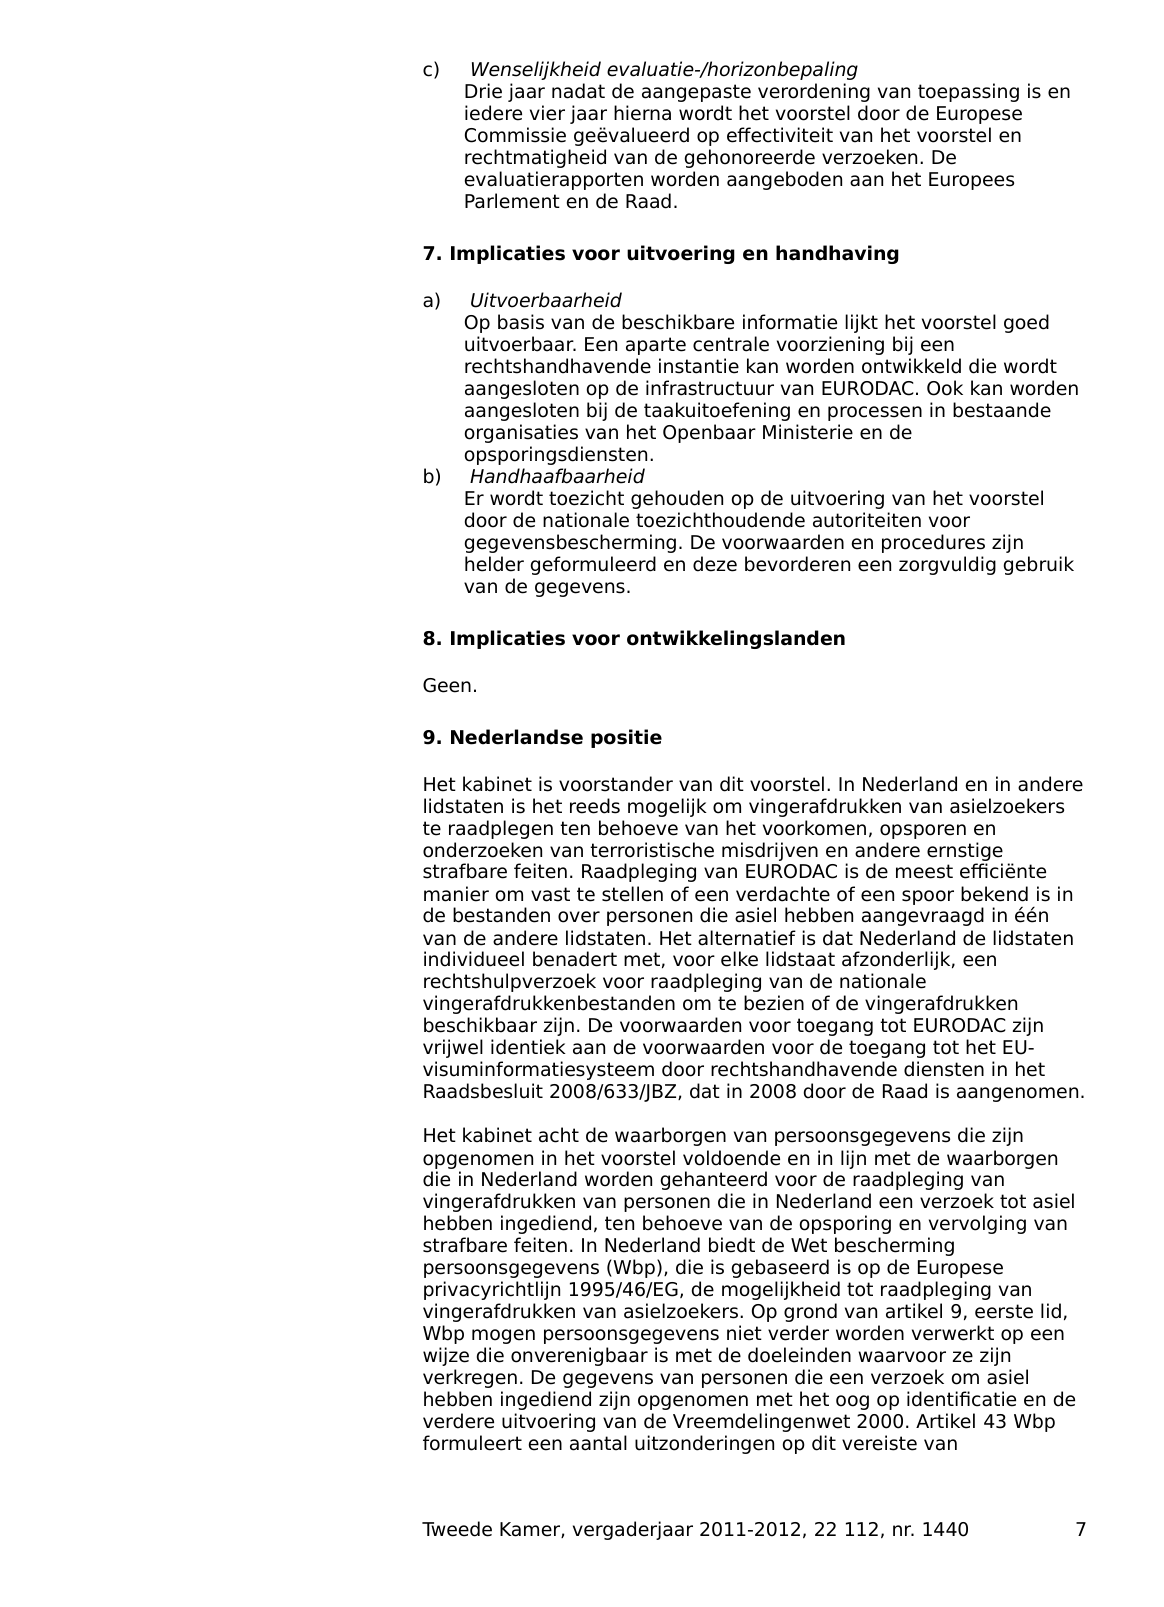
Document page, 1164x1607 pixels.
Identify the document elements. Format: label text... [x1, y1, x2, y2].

text c) Wenselijkheid evaluatie-/horizonbepaling [422, 59, 1087, 81]
subtitle 9. Nederlandse positie [422, 727, 1087, 748]
text b) Handhaafbaarheid [422, 466, 1087, 488]
text a) Uitvoerbaarheid [422, 290, 1087, 312]
text Geen. [422, 674, 1087, 697]
text Het kabinet acht de waarborgen van persoonsgegevens die zijn opgenomen in het voorstel voldoende en in lijn met de waarborgen die in Nederland worden gehanteerd voor de raadpleging van vingerafdrukken van personen die in Nederland een verzoek tot asiel hebben ingediend, ten behoeve van de opsporing en vervolging van strafbare feiten. In Nederland biedt de Wet bescherming persoonsgegevens (Wbp), die is gebaseerd is op de Europese privacyrichtlijn 1995/46/EG, de mogelijkheid tot raadpleging van vingerafdrukken van asielzoekers. Op grond van artikel 9, eerste lid, Wbp mogen persoonsgegevens niet verder worden verwerkt op een wijze die onverenigbaar is met de doeleinden waarvoor ze zijn verkregen. De gegevens van personen die een verzoek om asiel hebben ingediend zijn opgenomen met het oog op identificatie en de verdere uitvoering van de Vreemdelingenwet 2000. Artikel 43 Wbp formuleert een aantal uitzonderingen op dit vereiste van [422, 1125, 1087, 1455]
subtitle 7. Implicaties voor uitvoering en handhaving [422, 243, 1087, 265]
text Het kabinet is voorstander van dit voorstel. In Nederland en in andere lidstaten is het reeds mogelijk om vingerafdrukken van asielzoekers te raadplegen ten behoeve van het voorkomen, opsporen en onderzoeken van terroristische misdrijven en andere ernstige strafbare feiten. Raadpleging van EURODAC is de meest efficiënte manier om vast te stellen of een verdachte of een spoor bekend is in de bestanden over personen die asiel hebben aangevraagd in één van de andere lidstaten. Het alternatief is dat Nederland de lidstaten individueel benadert met, voor elke lidstaat afzonderlijk, een rechtshulpverzoek voor raadpleging van de nationale vingerafdrukkenbestanden om te bezien of de vingerafdrukken beschikbaar zijn. De voorwaarden voor toegang tot EURODAC zijn vrijwel identiek aan de voorwaarden voor de toegang tot het EU-visuminformatiesysteem door rechtshandhavende diensten in het Raadsbesluit 2008/633/JBZ, dat in 2008 door de Raad is aangenomen. [422, 773, 1087, 1103]
subtitle 8. Implicaties voor ontwikkelingslanden [422, 628, 1087, 649]
text Op basis van de beschikbare informatie lijkt het voorstel goed uitvoerbaar. Een aparte centrale voorziening bij een rechtshandhavende instantie kan worden ontwikkeld die wordt aangesloten op de infrastructuur van EURODAC. Ook kan worden aangesloten bij de taakuitoefening en processen in bestaande organisaties van het Openbaar Ministerie en de opsporingsdiensten. [464, 312, 1087, 466]
text Er wordt toezicht gehouden op de uitvoering van het voorstel door de nationale toezichthoudende autoriteiten voor gegevensbescherming. De voorwaarden en procedures zijn helder geformuleerd en deze bevorderen een zorgvuldig gebruik van de gegevens. [464, 488, 1087, 598]
text Drie jaar nadat de aangepaste verordening van toepassing is en iedere vier jaar hierna wordt het voorstel door de Europese Commissie geëvalueerd op effectiviteit van het voorstel en rechtmatigheid van de gehonoreerde verzoeken. De evaluatierapporten worden aangeboden aan het Europees Parlement en de Raad. [464, 81, 1087, 213]
